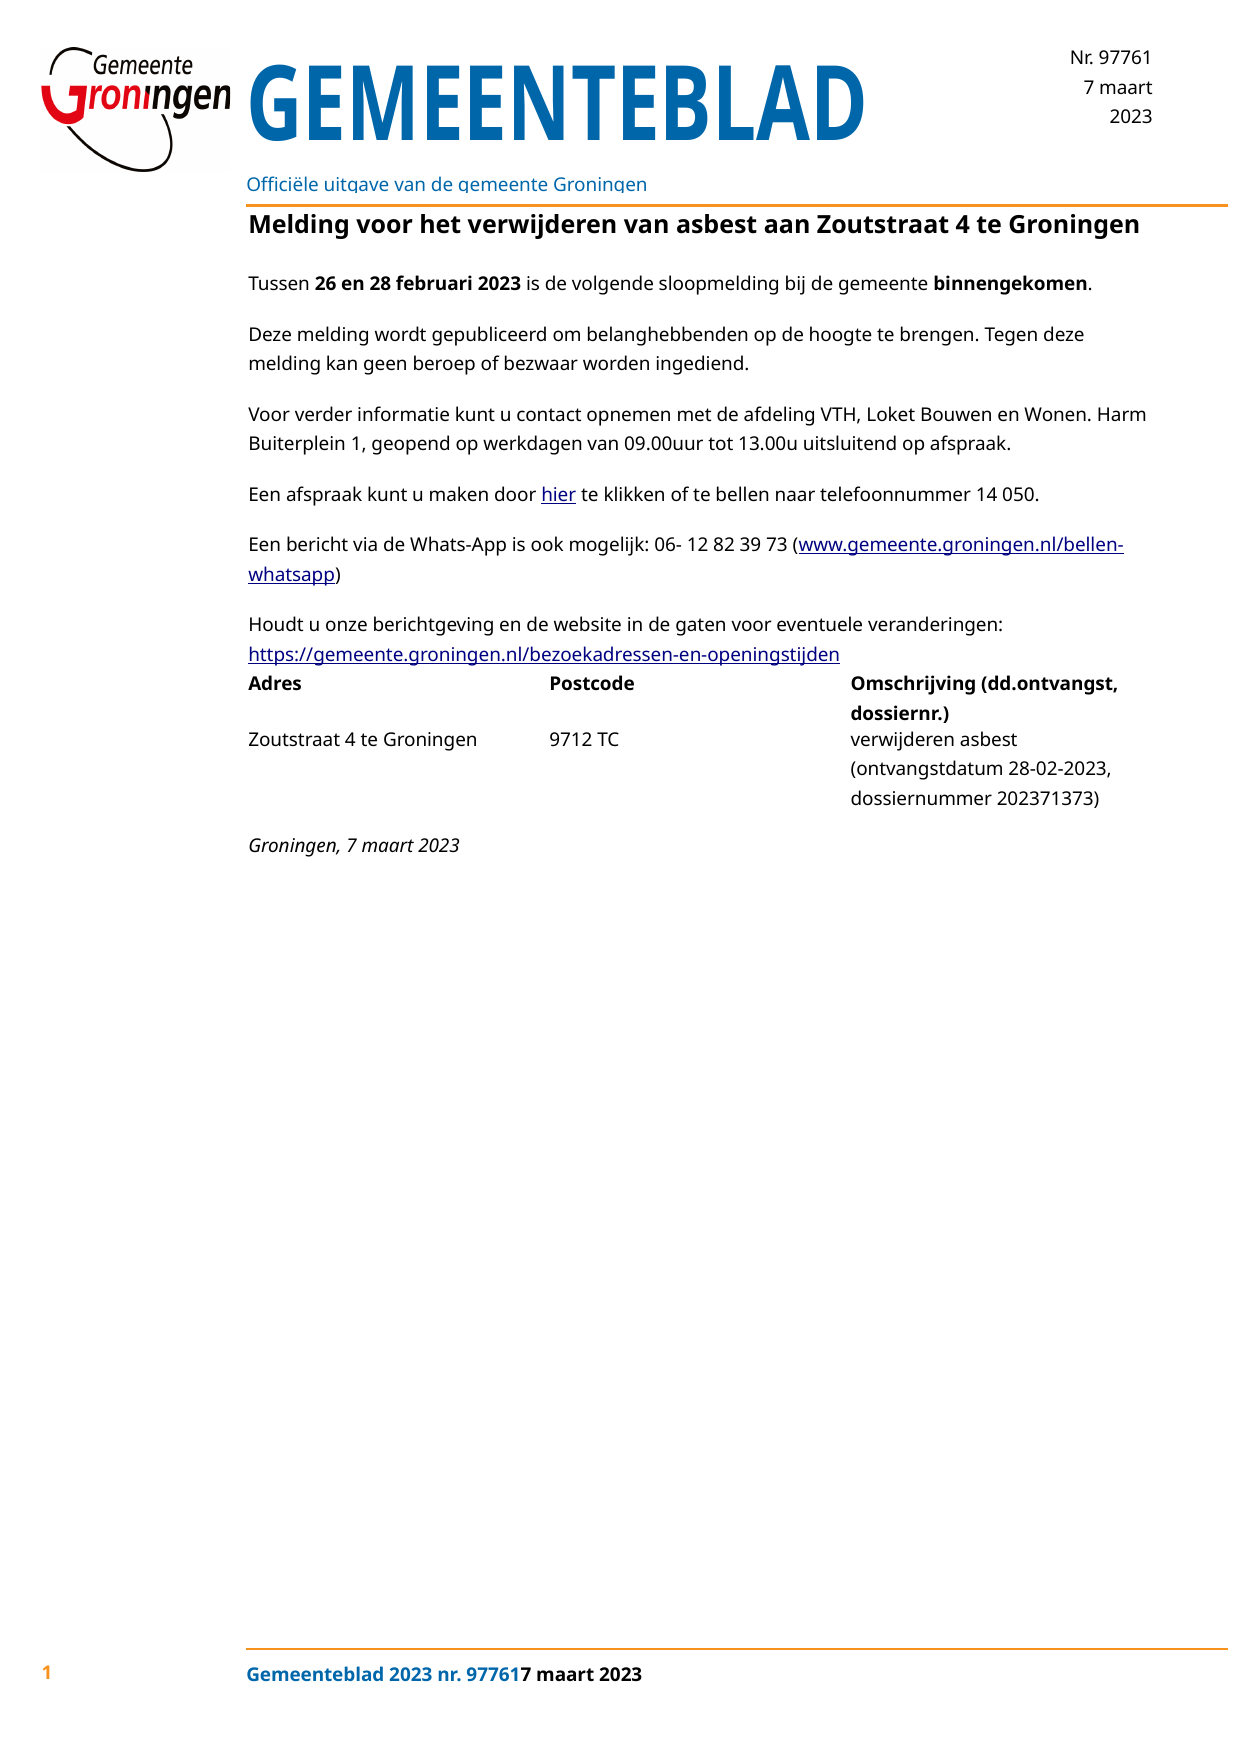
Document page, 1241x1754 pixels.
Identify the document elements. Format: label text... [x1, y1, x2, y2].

picture [41, 47, 231, 172]
text Houdt u onze berichtgeving en de website in de gaten voor eventuele veranderingen: https://gemeente.groningen.nl/bezoekadressen-en-openingstijden [248, 611, 1152, 666]
text Een afspraak kunt u maken door hier te klikken of te bellen naar telefoonnummer 14 050. [248, 481, 1152, 506]
table_cell Zoutstraat 4 te Groningen [248, 726, 549, 811]
text Deze melding wordt gepubliceerd om belanghebbenden op de hoogte te brengen. Tegen deze melding kan geen beroep of bezwaar worden ingediend. [248, 321, 1152, 376]
table_cell 9712 TC [549, 726, 850, 811]
text Groningen, 7 maart 2023 [248, 832, 1152, 858]
text Een bericht via de Whats-App is ook mogelijk: 06- 12 82 39 73 (www.gemeente.groningen.nl/bellen-whatsapp) [248, 531, 1152, 586]
table_header Omschrijving (dd.ontvangst, dossiernr.) [850, 670, 1152, 726]
text Voor verder informatie kunt u contact opnemen met de afdeling VTH, Loket Bouwen en Wonen. Harm Buiterplein 1, geopend op werkdagen van 09.00uur tot 13.00u uitsluitend op afspraak. [248, 401, 1152, 456]
table_header Postcode [549, 670, 850, 726]
text Tussen 26 en 28 februari 2023 is de volgende sloopmelding bij de gemeente binnengekomen. [248, 270, 1152, 296]
table_header Adres [248, 670, 549, 726]
table_cell verwijderen asbest (ontvangstdatum 28-02-2023, dossiernummer 202371373) [850, 726, 1152, 811]
text Melding voor het verwijderen van asbest aan Zoutstraat 4 te Groningen [248, 207, 1152, 241]
